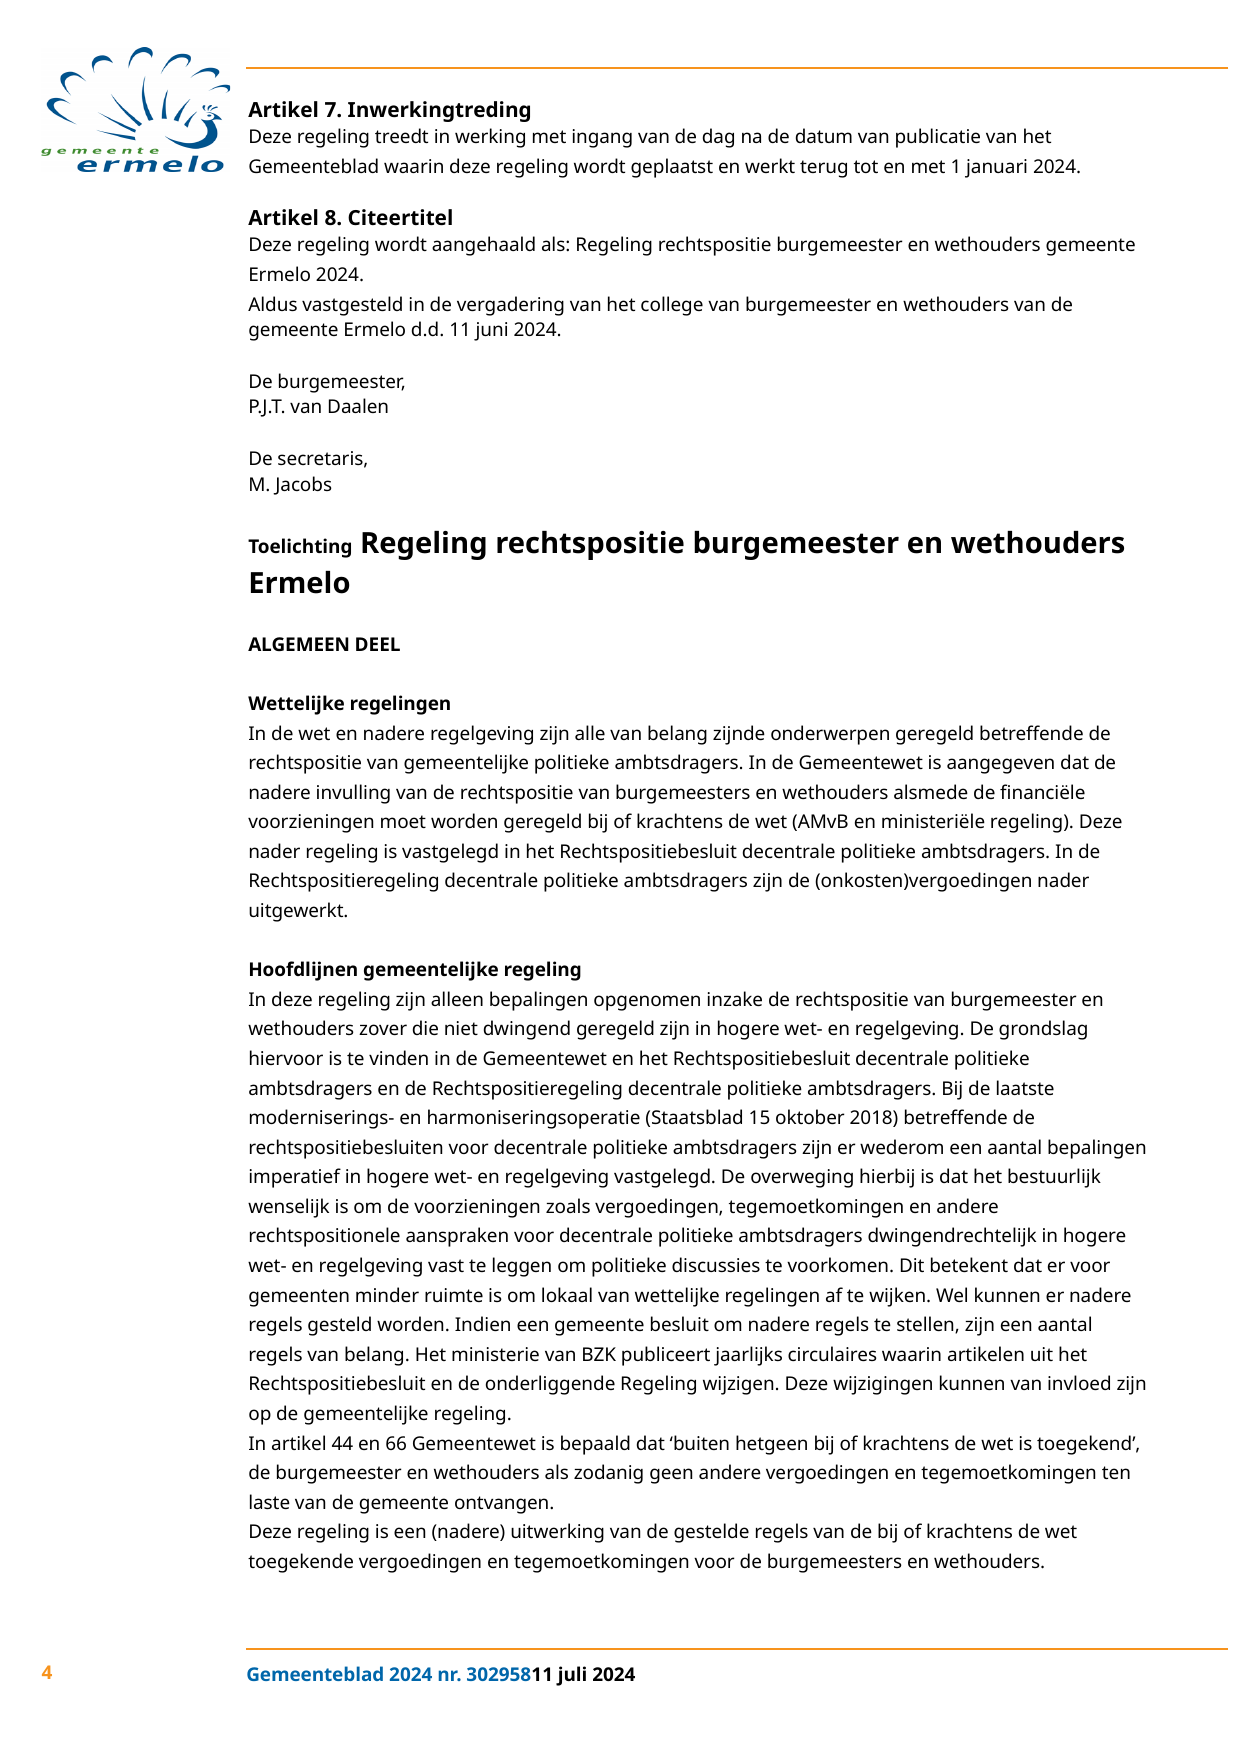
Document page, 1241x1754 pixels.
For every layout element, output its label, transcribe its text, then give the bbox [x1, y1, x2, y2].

text Deze regeling is een (nadere) uitwerking van de gestelde regels van de bij of krachtens de wet toegekende vergoedingen en tegemoetkomingen voor de burgemeesters en wethouders. [248, 1518, 1152, 1574]
text Deze regeling wordt aangehaald als: Regeling rechtspositie burgemeester en wethouders gemeente Ermelo 2024. [248, 232, 1152, 287]
text M. Jacobs [248, 471, 1152, 497]
text Toelichting Regeling rechtspositie burgemeester en wethouders Ermelo [248, 522, 1152, 602]
text Deze regeling treedt in werking met ingang van de dag na de datum van publicatie van het Gemeenteblad waarin deze regeling wordt geplaatst en werkt terug tot en met 1 januari 2024. [248, 123, 1152, 178]
text Wettelijke regelingen [248, 690, 1152, 716]
text P.J.T. van Daalen [248, 394, 1152, 419]
text Aldus vastgesteld in de vergadering van het college van burgemeester en wethouders van de gemeente Ermelo d.d. 11 juni 2024. [248, 291, 1152, 342]
text Artikel 7. Inwerkingtreding [248, 95, 1152, 123]
text In deze regeling zijn alleen bepalingen opgenomen inzake de rechtspositie van burgemeester en wethouders zover die niet dwingend geregeld zijn in hogere wet- en regelgeving. De grondslag hiervoor is te vinden in de Gemeentewet en het Rechtspositiebesluit decentrale politieke ambtsdragers en de Rechtspositieregeling decentrale politieke ambtsdragers. Bij de laatste moderniserings- en harmoniseringsoperatie (Staatsblad 15 oktober 2018) betreffende de rechtspositiebesluiten voor decentrale politieke ambtsdragers zijn er wederom een aantal bepalingen imperatief in hogere wet- en regelgeving vastgelegd. De overweging hierbij is dat het bestuurlijk wenselijk is om de voorzieningen zoals vergoedingen, tegemoetkomingen en andere rechtspositionele aanspraken voor decentrale politieke ambtsdragers dwingendrechtelijk in hogere wet- en regelgeving vast te leggen om politieke discussies te voorkomen. Dit betekent dat er voor gemeenten minder ruimte is om lokaal van wettelijke regelingen af te wijken. Wel kunnen er nadere regels gesteld worden. Indien een gemeente besluit om nadere regels te stellen, zijn een aantal regels van belang. Het ministerie van BZK publiceert jaarlijks circulaires waarin artikelen uit het Rechtspositiebesluit en de onderliggende Regeling wijzigen. Deze wijzigingen kunnen van invloed zijn op de gemeentelijke regeling. [248, 986, 1152, 1426]
text ALGEMEEN DEEL [248, 631, 1152, 657]
text Hoofdlijnen gemeentelijke regeling [248, 956, 1152, 982]
text In artikel 44 en 66 Gemeentewet is bepaald dat ‘buiten hetgeen bij of krachtens de wet is toegekend’, de burgemeester en wethouders als zodanig geen andere vergoedingen en tegemoetkomingen ten laste van de gemeente ontvangen. [248, 1430, 1152, 1514]
text In de wet en nadere regelgeving zijn alle van belang zijnde onderwerpen geregeld betreffende de rechtspositie van gemeentelijke politieke ambtsdragers. In de Gemeentewet is aangegeven dat de nadere invulling van de rechtspositie van burgemeesters en wethouders alsmede de financiële voorzieningen moet worden geregeld bij of krachtens de wet (AMvB en ministeriële regeling). Deze nader regeling is vastgelegd in het Rechtspositiebesluit decentrale politieke ambtsdragers. In de Rechtspositieregeling decentrale politieke ambtsdragers zijn de (onkosten)vergoedingen nader uitgewerkt. [248, 720, 1152, 923]
text De secretaris, [248, 445, 1152, 471]
text De burgemeester, [248, 368, 1152, 394]
text Artikel 8. Citeertitel [248, 203, 1152, 232]
picture [41, 47, 231, 172]
